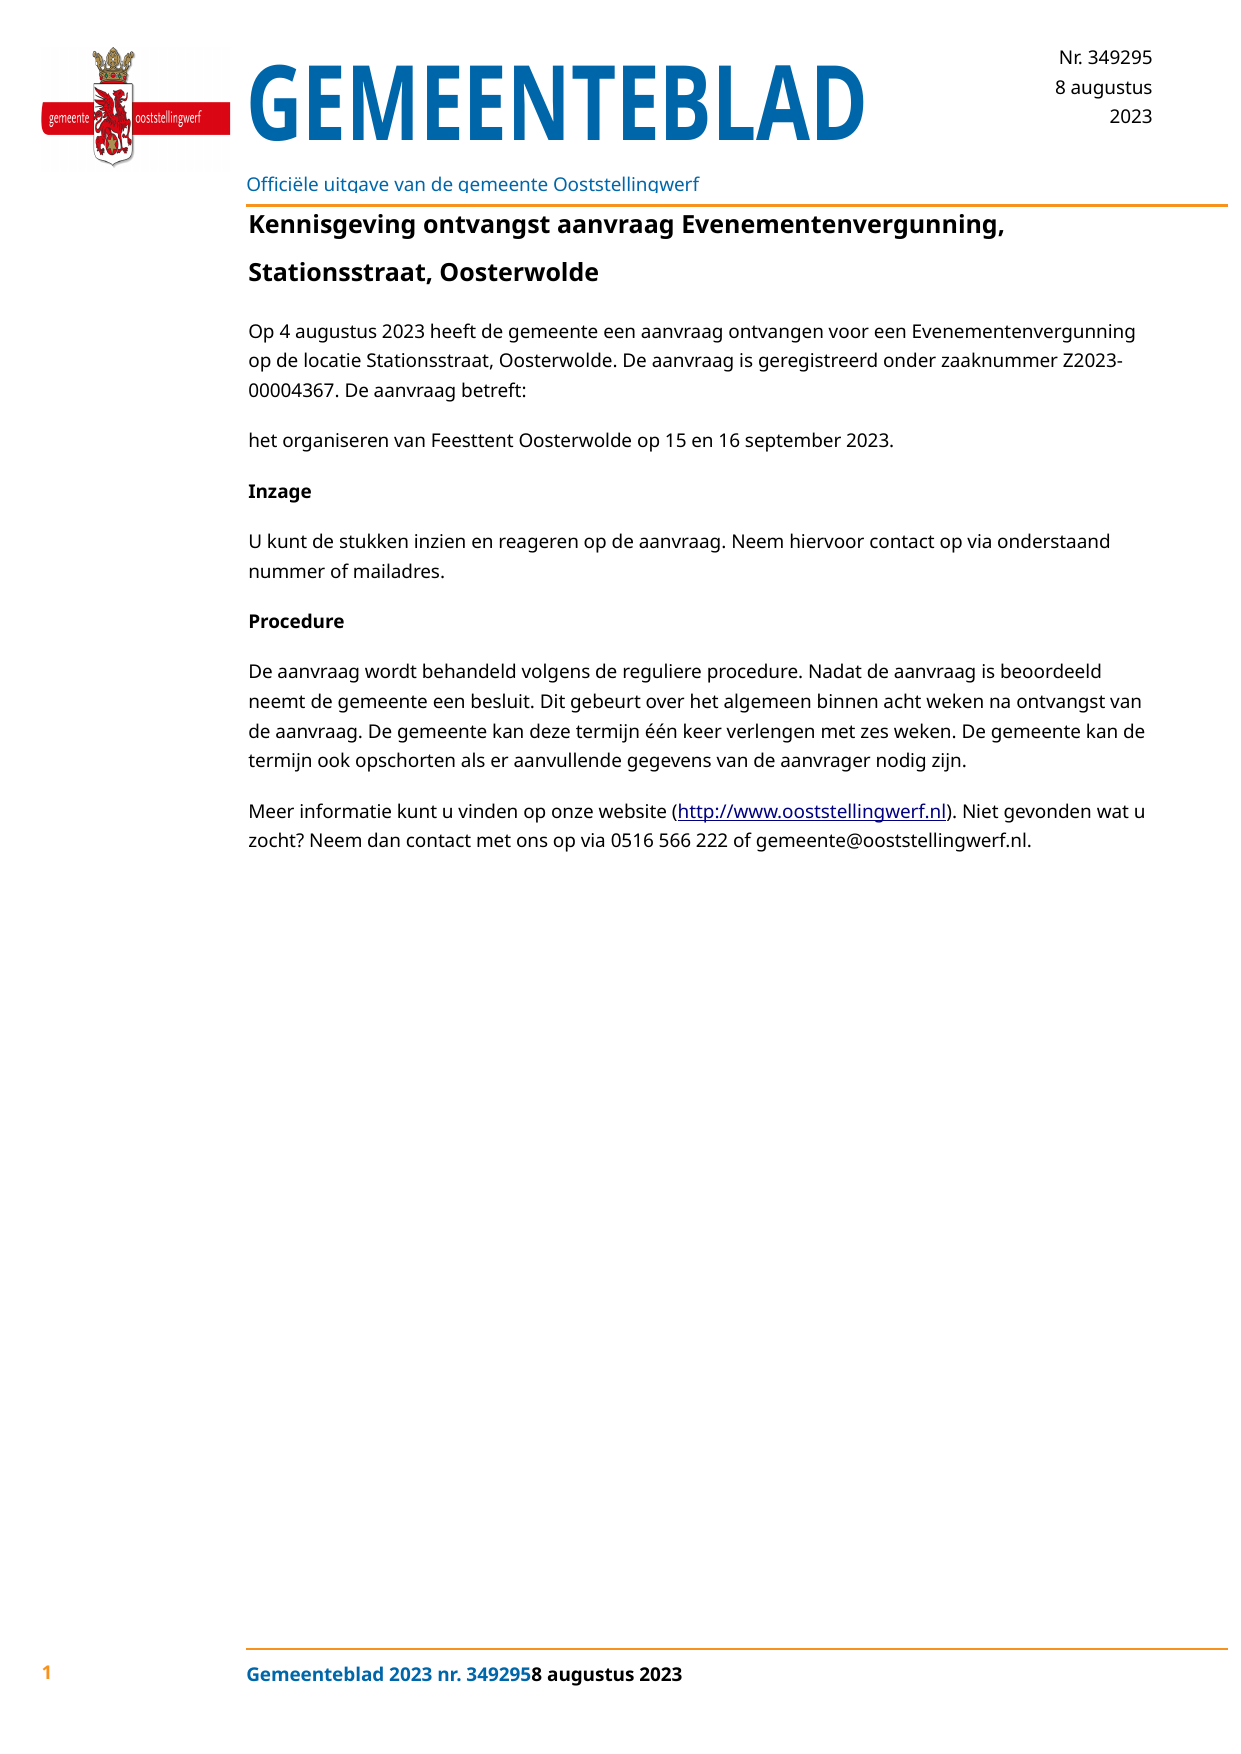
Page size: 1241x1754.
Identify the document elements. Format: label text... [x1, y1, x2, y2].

text Inzage [248, 478, 1152, 504]
text De aanvraag wordt behandeld volgens de reguliere procedure. Nadat de aanvraag is beoordeeld neemt de gemeente een besluit. Dit gebeurt over het algemeen binnen acht weken na ontvangst van de aanvraag. De gemeente kan deze termijn één keer verlengen met zes weken. De gemeente kan de termijn ook opschorten als er aanvullende gegevens van de aanvrager nodig zijn. [248, 659, 1152, 773]
picture [41, 47, 231, 172]
text Procedure [248, 608, 1152, 634]
text het organiseren van Feesttent Oosterwolde op 15 en 16 september 2023. [248, 427, 1152, 453]
text Op 4 augustus 2023 heeft de gemeente een aanvraag ontvangen voor een Evenementenvergunning op de locatie Stationsstraat, Oosterwolde. De aanvraag is geregistreerd onder zaaknummer Z2023-00004367. De aanvraag betreft: [248, 318, 1152, 403]
text Kennisgeving ontvangst aanvraag Evenementenvergunning, Stationsstraat, Oosterwolde [248, 207, 1152, 288]
text Meer informatie kunt u vinden op onze website (http://www.ooststellingwerf.nl). Niet gevonden wat u zocht? Neem dan contact met ons op via 0516 566 222 of gemeente@ooststellingwerf.nl. [248, 798, 1152, 853]
text U kunt de stukken inzien en reageren op de aanvraag. Neem hiervoor contact op via onderstaand nummer of mailadres. [248, 528, 1152, 584]
